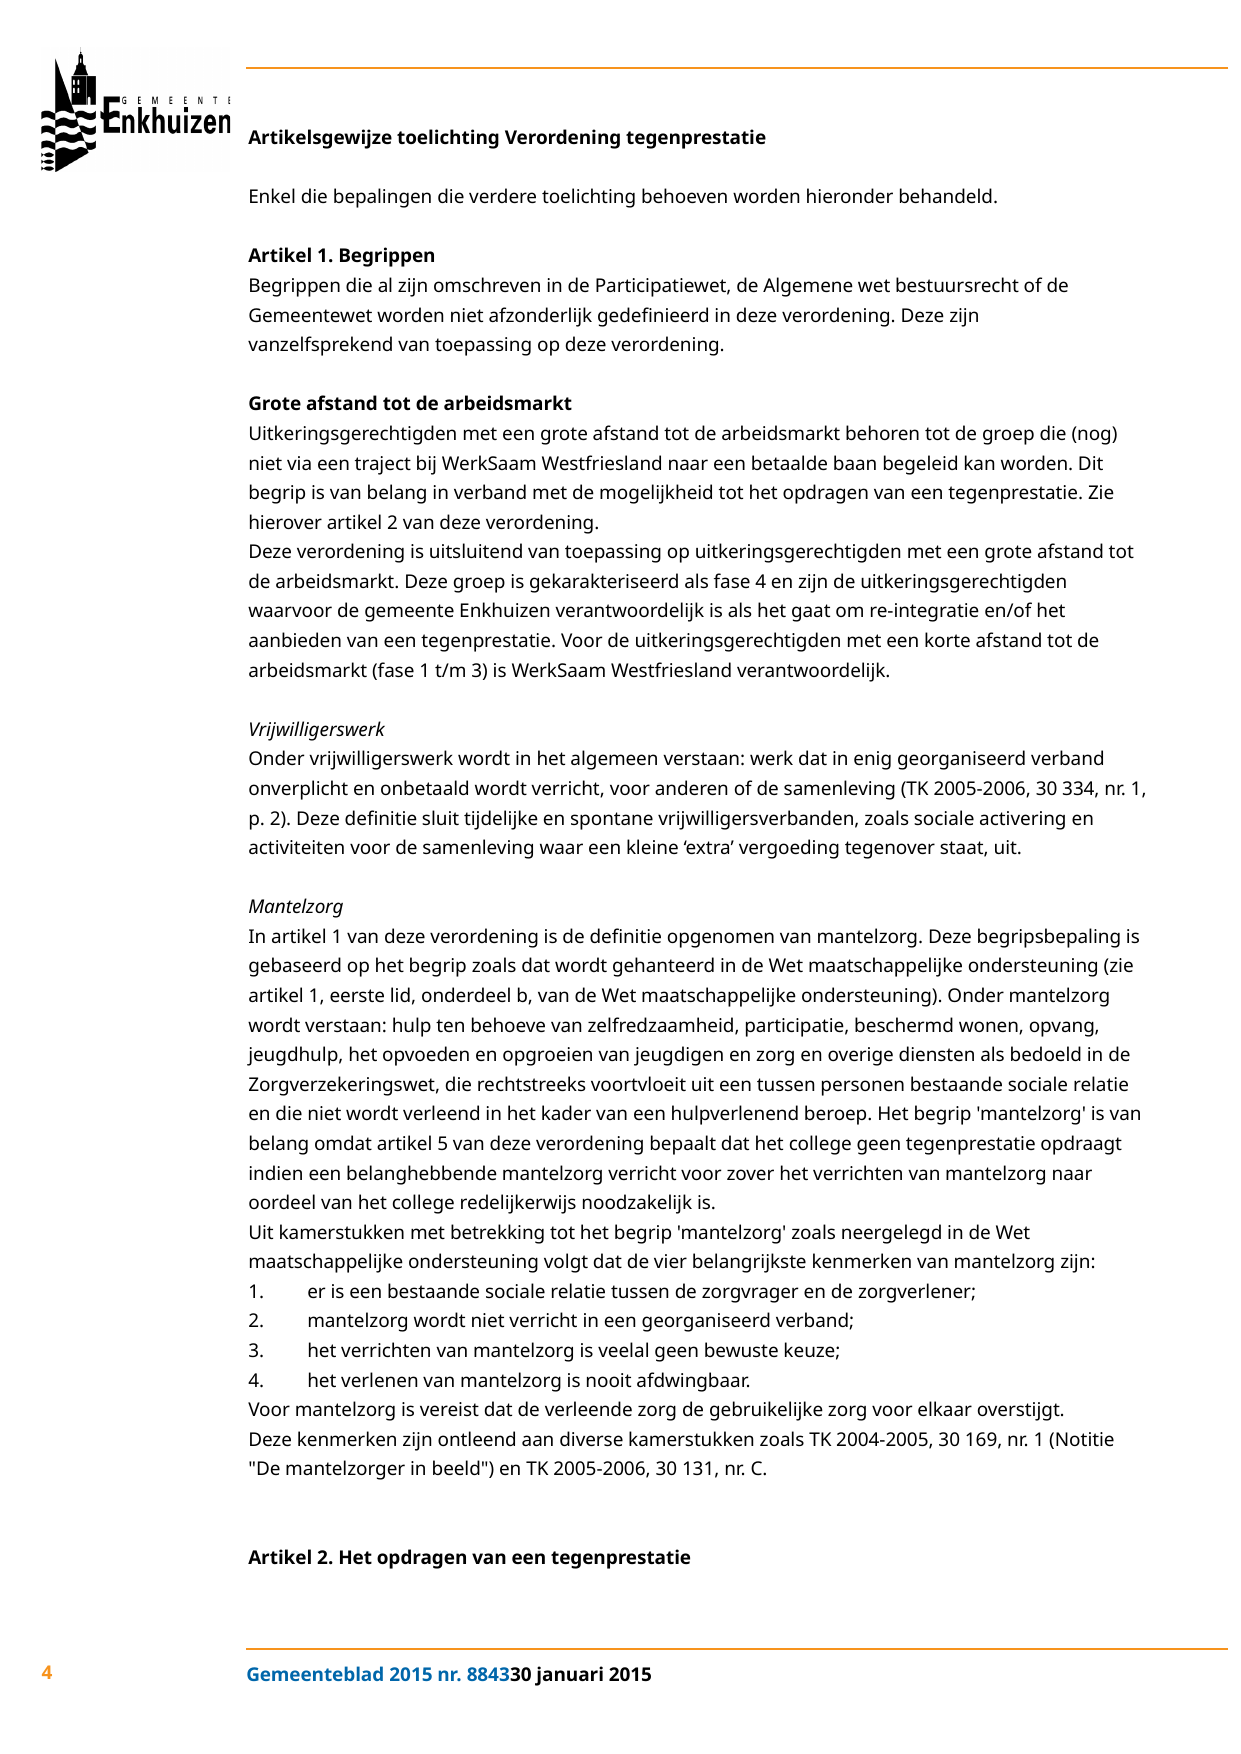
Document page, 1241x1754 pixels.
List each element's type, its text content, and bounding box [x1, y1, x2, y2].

list er is een bestaande sociale relatie tussen de zorgvrager en de zorgverlener; [248, 1278, 1152, 1304]
text Artikelsgewijze toelichting Verordening tegenprestatie [248, 124, 1152, 150]
text Artikel 2. Het opdragen van een tegenprestatie [248, 1544, 1152, 1570]
text Artikel 1. Begrippen [248, 243, 1152, 268]
text Enkel die bepalingen die verdere toelichting behoeven worden hieronder behandeld. [248, 183, 1152, 209]
list het verlenen van mantelzorg is nooit afdwingbaar. [248, 1367, 1152, 1393]
text vanzelfsprekend van toepassing op deze verordening. [248, 331, 1152, 357]
text In artikel 1 van deze verordening is de definitie opgenomen van mantelzorg. Deze begripsbepaling is gebaseerd op het begrip zoals dat wordt gehanteerd in de Wet maatschappelijke ondersteuning (zie artikel 1, eerste lid, onderdeel b, van de Wet maatschappelijke ondersteuning). Onder mantelzorg wordt verstaan: hulp ten behoeve van zelfredzaamheid, participatie, beschermd wonen, opvang, jeugdhulp, het opvoeden en opgroeien van jeugdigen en zorg en overige diensten als bedoeld in de Zorgverzekeringswet, die rechtstreeks voortvloeit uit een tussen personen bestaande sociale relatie en die niet wordt verleend in het kader van een hulpverlenend beroep. Het begrip 'mantelzorg' is van belang omdat artikel 5 van deze verordening bepaalt dat het college geen tegenprestatie opdraagt indien een belanghebbende mantelzorg verricht voor zover het verrichten van mantelzorg naar oordeel van het college redelijkerwijs noodzakelijk is. [248, 923, 1152, 1215]
text Uitkeringsgerechtigden met een grote afstand tot de arbeidsmarkt behoren tot de groep die (nog) niet via een traject bij WerkSaam Westfriesland naar een betaalde baan begeleid kan worden. Dit begrip is van belang in verband met de mogelijkheid tot het opdragen van een tegenprestatie. Zie hierover artikel 2 van deze verordening. [248, 420, 1152, 535]
text Grote afstand tot de arbeidsmarkt [248, 391, 1152, 416]
text Deze kenmerken zijn ontleend aan diverse kamerstukken zoals TK 2004-2005, 30 169, nr. 1 (Notitie "De mantelzorger in beeld") en TK 2005-2006, 30 131, nr. C. [248, 1426, 1152, 1481]
text Voor mantelzorg is vereist dat de verleende zorg de gebruikelijke zorg voor elkaar overstijgt. [248, 1396, 1152, 1422]
text Uit kamerstukken met betrekking tot het begrip 'mantelzorg' zoals neergelegd in de Wet maatschappelijke ondersteuning volgt dat de vier belangrijkste kenmerken van mantelzorg zijn: [248, 1219, 1152, 1274]
list het verrichten van mantelzorg is veelal geen bewuste keuze; [248, 1337, 1152, 1363]
text Deze verordening is uitsluitend van toepassing op uitkeringsgerechtigden met een grote afstand tot de arbeidsmarkt. Deze groep is gekarakteriseerd als fase 4 en zijn de uitkeringsgerechtigden waarvoor de gemeente Enkhuizen verantwoordelijk is als het gaat om re-integratie en/of het aanbieden van een tegenprestatie. Voor de uitkeringsgerechtigden met een korte afstand tot de arbeidsmarkt (fase 1 t/m 3) is WerkSaam Westfriesland verantwoordelijk. [248, 538, 1152, 683]
list mantelzorg wordt niet verricht in een georganiseerd verband; [248, 1308, 1152, 1333]
text Vrijwilligerswerk [248, 716, 1152, 742]
text Begrippen die al zijn omschreven in de Participatiewet, de Algemene wet bestuursrecht of de Gemeentewet worden niet afzonderlijk gedefinieerd in deze verordening. Deze zijn [248, 272, 1152, 328]
text Onder vrijwilligerswerk wordt in het algemeen verstaan: werk dat in enig georganiseerd verband onverplicht en onbetaald wordt verricht, voor anderen of de samenleving (TK 2005-2006, 30 334, nr. 1, p. 2). Deze definitie sluit tijdelijke en spontane vrijwilligersverbanden, zoals sociale activering en activiteiten voor de samenleving waar een kleine ‘extra’ vergoeding tegenover staat, uit. [248, 746, 1152, 860]
picture [41, 47, 231, 172]
text Mantelzorg [248, 893, 1152, 919]
